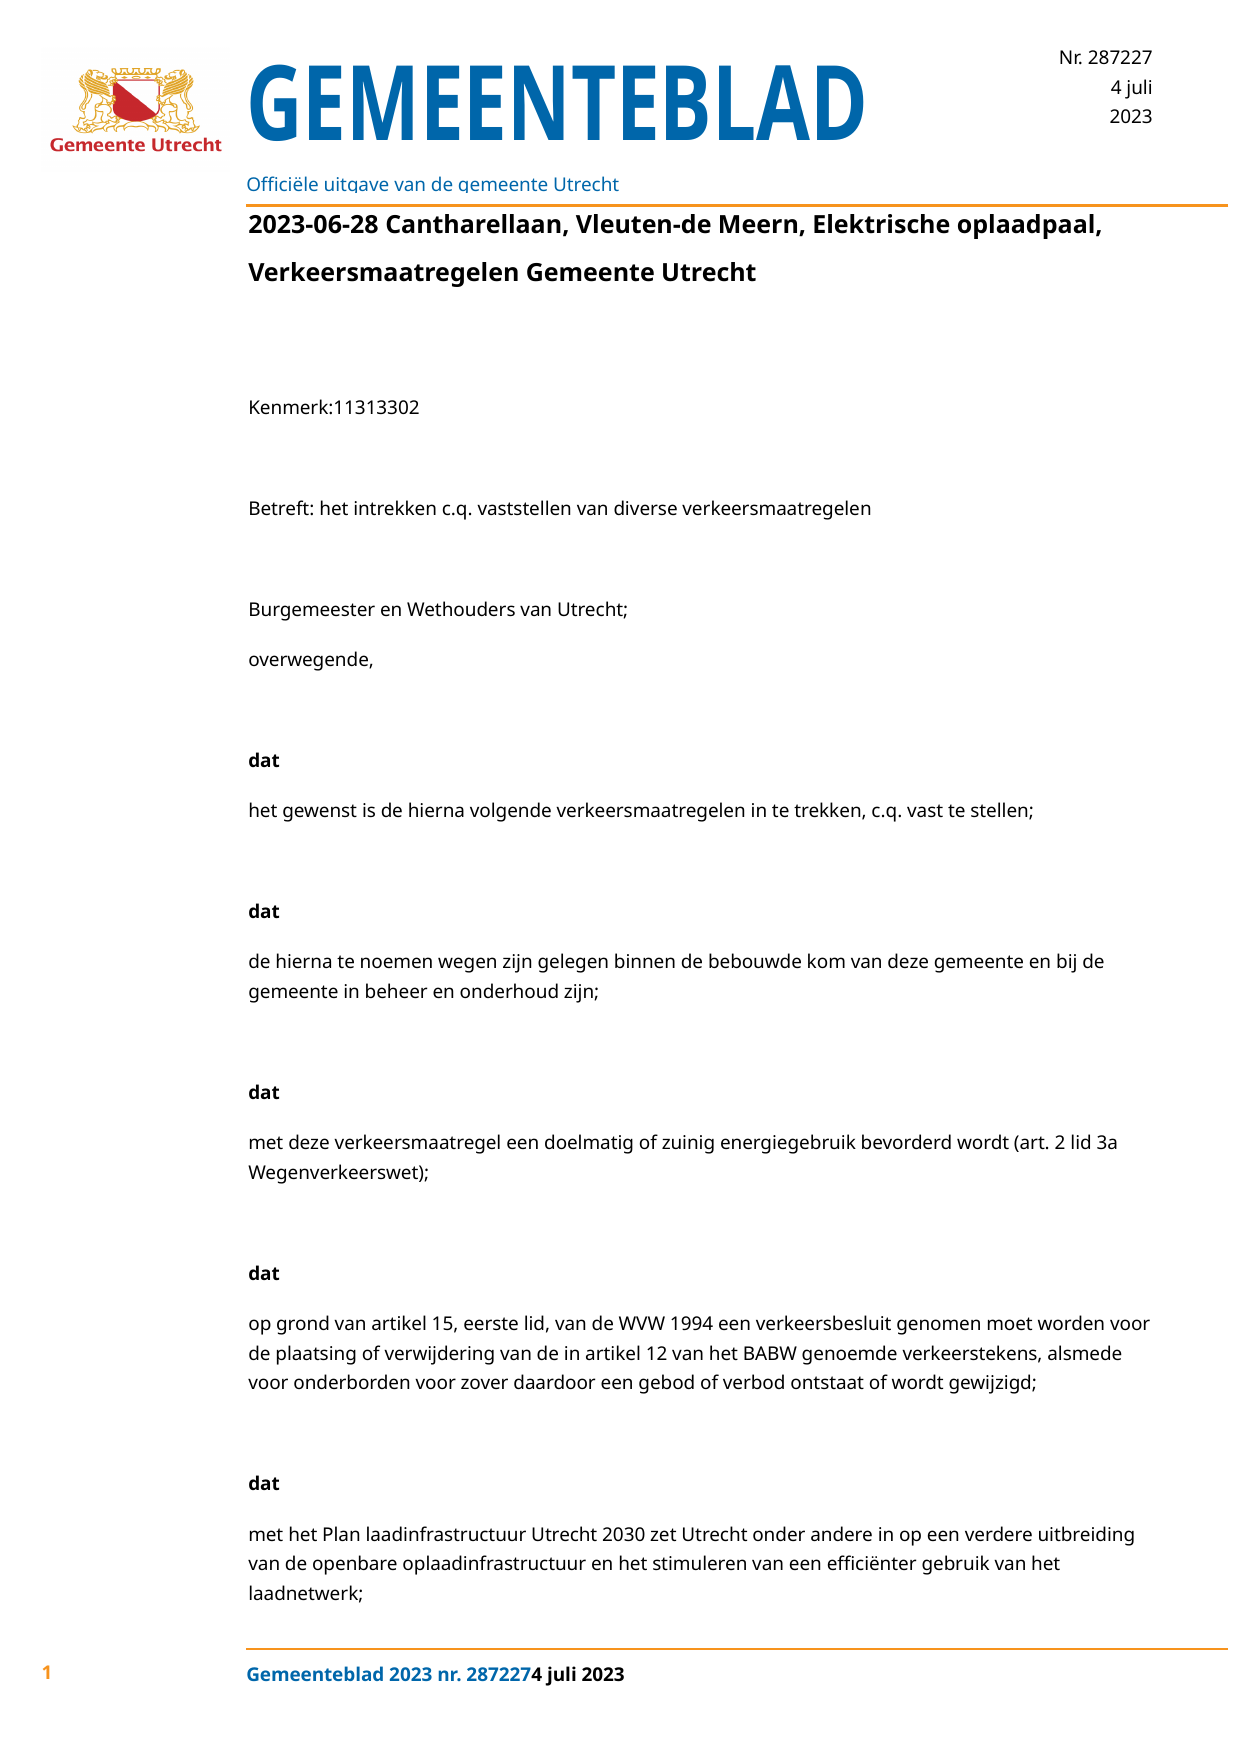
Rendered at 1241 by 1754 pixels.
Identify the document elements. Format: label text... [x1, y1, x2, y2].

text Burgemeester en Wethouders van Utrecht; [248, 596, 1152, 621]
text met deze verkeersmaatregel een doelmatig of zuinig energiegebruik bevorderd wordt (art. 2 lid 3a Wegenverkeerswet); [248, 1129, 1152, 1185]
text dat [248, 898, 1152, 924]
text 2023-06-28 Cantharellaan, Vleuten-de Meern, Elektrische oplaadpaal, Verkeersmaatregelen Gemeente Utrecht [248, 207, 1152, 288]
text de hierna te noemen wegen zijn gelegen binnen de bebouwde kom van deze gemeente en bij de gemeente in beheer en onderhoud zijn; [248, 949, 1152, 1004]
text dat [248, 1079, 1152, 1105]
text dat [248, 1260, 1152, 1286]
text met het Plan laadinfrastructuur Utrecht 2030 zet Utrecht onder andere in op een verdere uitbreiding van de openbare oplaadinfrastructuur en het stimuleren van een efficiënter gebruik van het laadnetwerk; [248, 1521, 1152, 1606]
text dat [248, 747, 1152, 773]
text Kenmerk:11313302 [248, 394, 1152, 420]
picture [41, 47, 231, 172]
text Betreft: het intrekken c.q. vaststellen van diverse verkeersmaatregelen [248, 495, 1152, 521]
text overwegende, [248, 646, 1152, 672]
text het gewenst is de hierna volgende verkeersmaatregelen in te trekken, c.q. vast te stellen; [248, 797, 1152, 823]
text dat [248, 1470, 1152, 1496]
text op grond van artikel 15, eerste lid, van de WVW 1994 een verkeersbesluit genomen moet worden voor de plaatsing of verwijdering van de in artikel 12 van het BABW genoemde verkeerstekens, alsmede voor onderborden voor zover daardoor een gebod of verbod ontstaat of wordt gewijzigd; [248, 1310, 1152, 1395]
